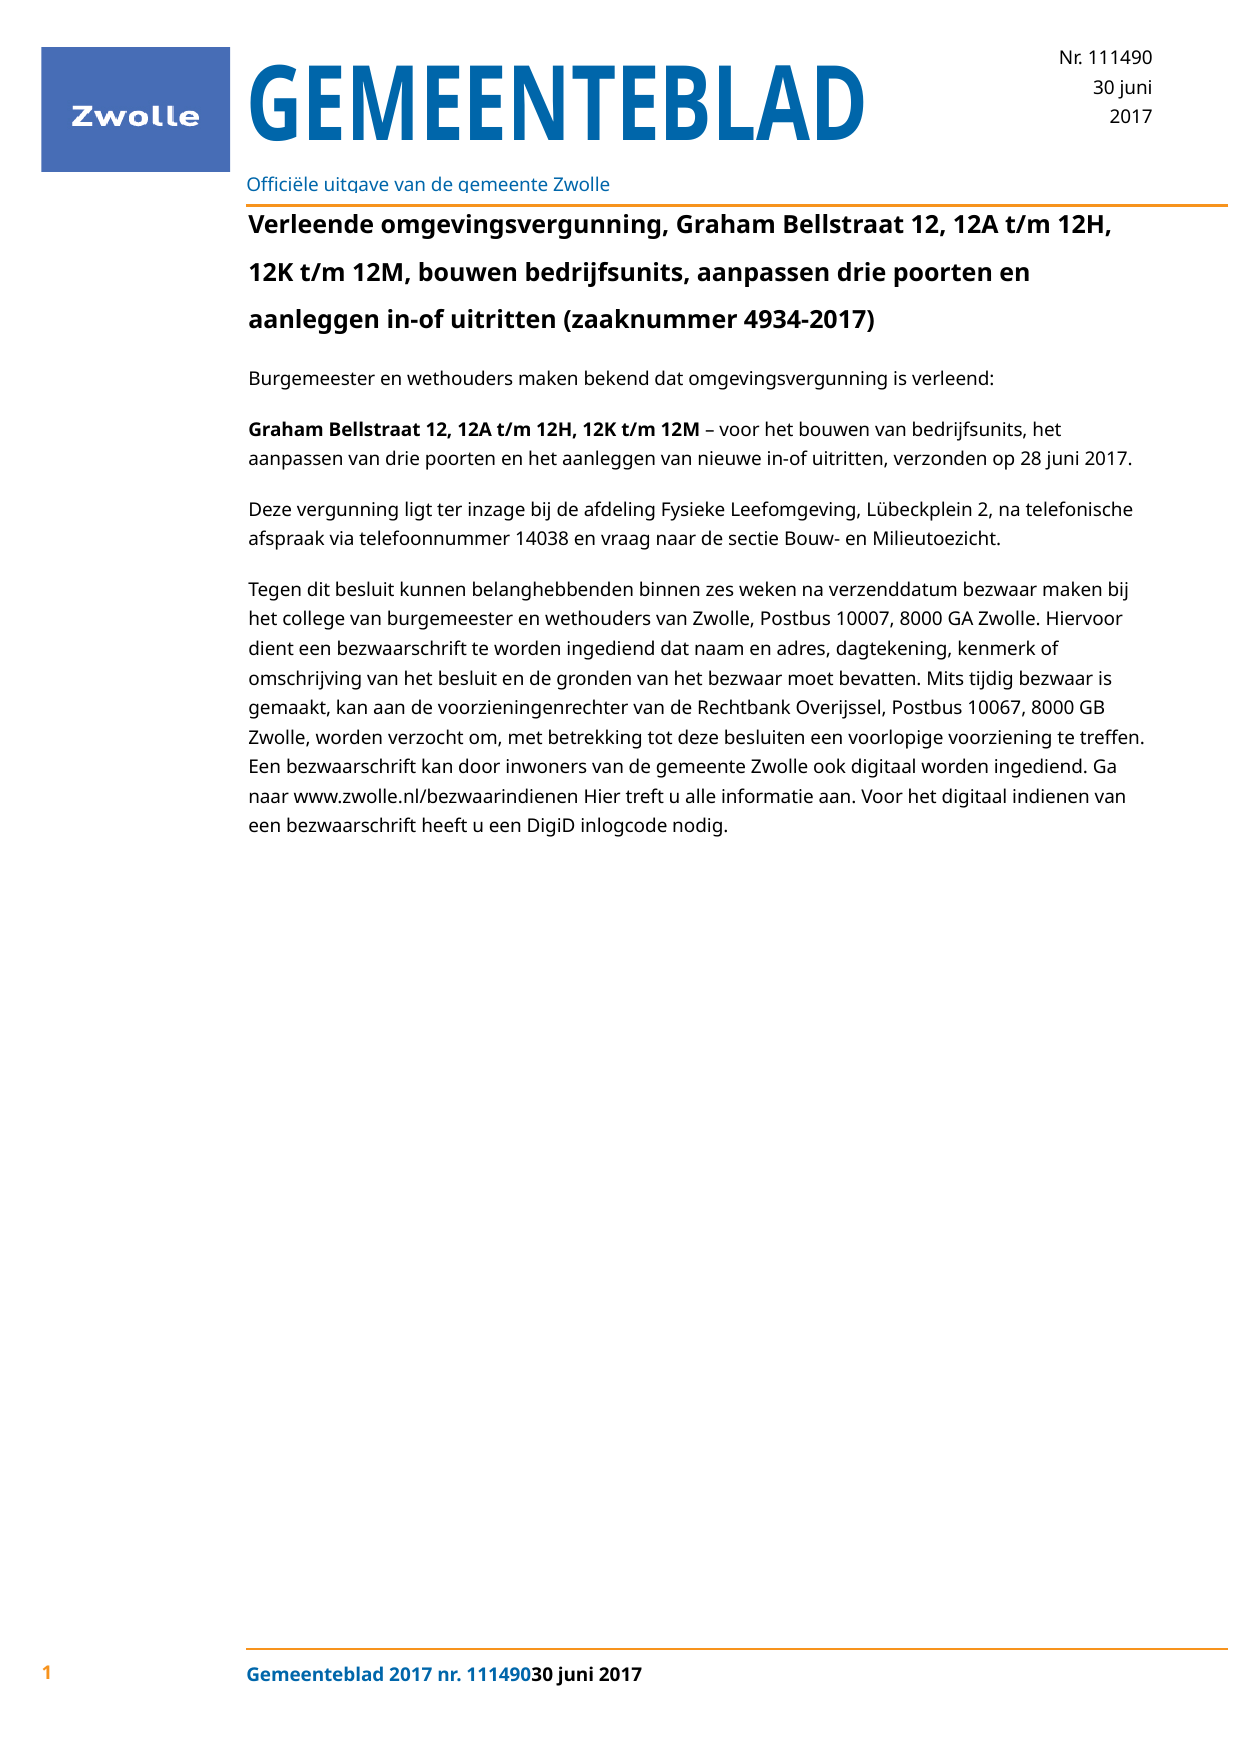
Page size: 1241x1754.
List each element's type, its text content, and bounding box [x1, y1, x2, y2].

text Tegen dit besluit kunnen belanghebbenden binnen zes weken na verzenddatum bezwaar maken bij het college van burgemeester en wethouders van Zwolle, Postbus 10007, 8000 GA Zwolle. Hiervoor dient een bezwaarschrift te worden ingediend dat naam en adres, dagtekening, kenmerk of omschrijving van het besluit en de gronden van het bezwaar moet bevatten. Mits tijdig bezwaar is gemaakt, kan aan de voorzieningenrechter van de Rechtbank Overijssel, Postbus 10067, 8000 GB Zwolle, worden verzocht om, met betrekking tot deze besluiten een voorlopige voorziening te treffen. Een bezwaarschrift kan door inwoners van de gemeente Zwolle ook digitaal worden ingediend. Ga naar www.zwolle.nl/bezwaarindienen Hier treft u alle informatie aan. Voor het digitaal indienen van een bezwaarschrift heeft u een DigiD inlogcode nodig. [248, 576, 1152, 838]
picture [41, 47, 231, 172]
text Deze vergunning ligt ter inzage bij de afdeling Fysieke Leefomgeving, Lübeckplein 2, na telefonische afspraak via telefoonnummer 14038 en vraag naar de sectie Bouw- en Milieutoezicht. [248, 496, 1152, 551]
text Burgemeester en wethouders maken bekend dat omgevingsvergunning is verleend: [248, 366, 1152, 391]
text Graham Bellstraat 12, 12A t/m 12H, 12K t/m 12M – voor het bouwen van bedrijfsunits, het aanpassen van drie poorten en het aanleggen van nieuwe in-of uitritten, verzonden op 28 juni 2017. [248, 416, 1152, 471]
text Verleende omgevingsvergunning, Graham Bellstraat 12, 12A t/m 12H, 12K t/m 12M, bouwen bedrijfsunits, aanpassen drie poorten en aanleggen in-of uitritten (zaaknummer 4934-2017) [248, 207, 1152, 336]
